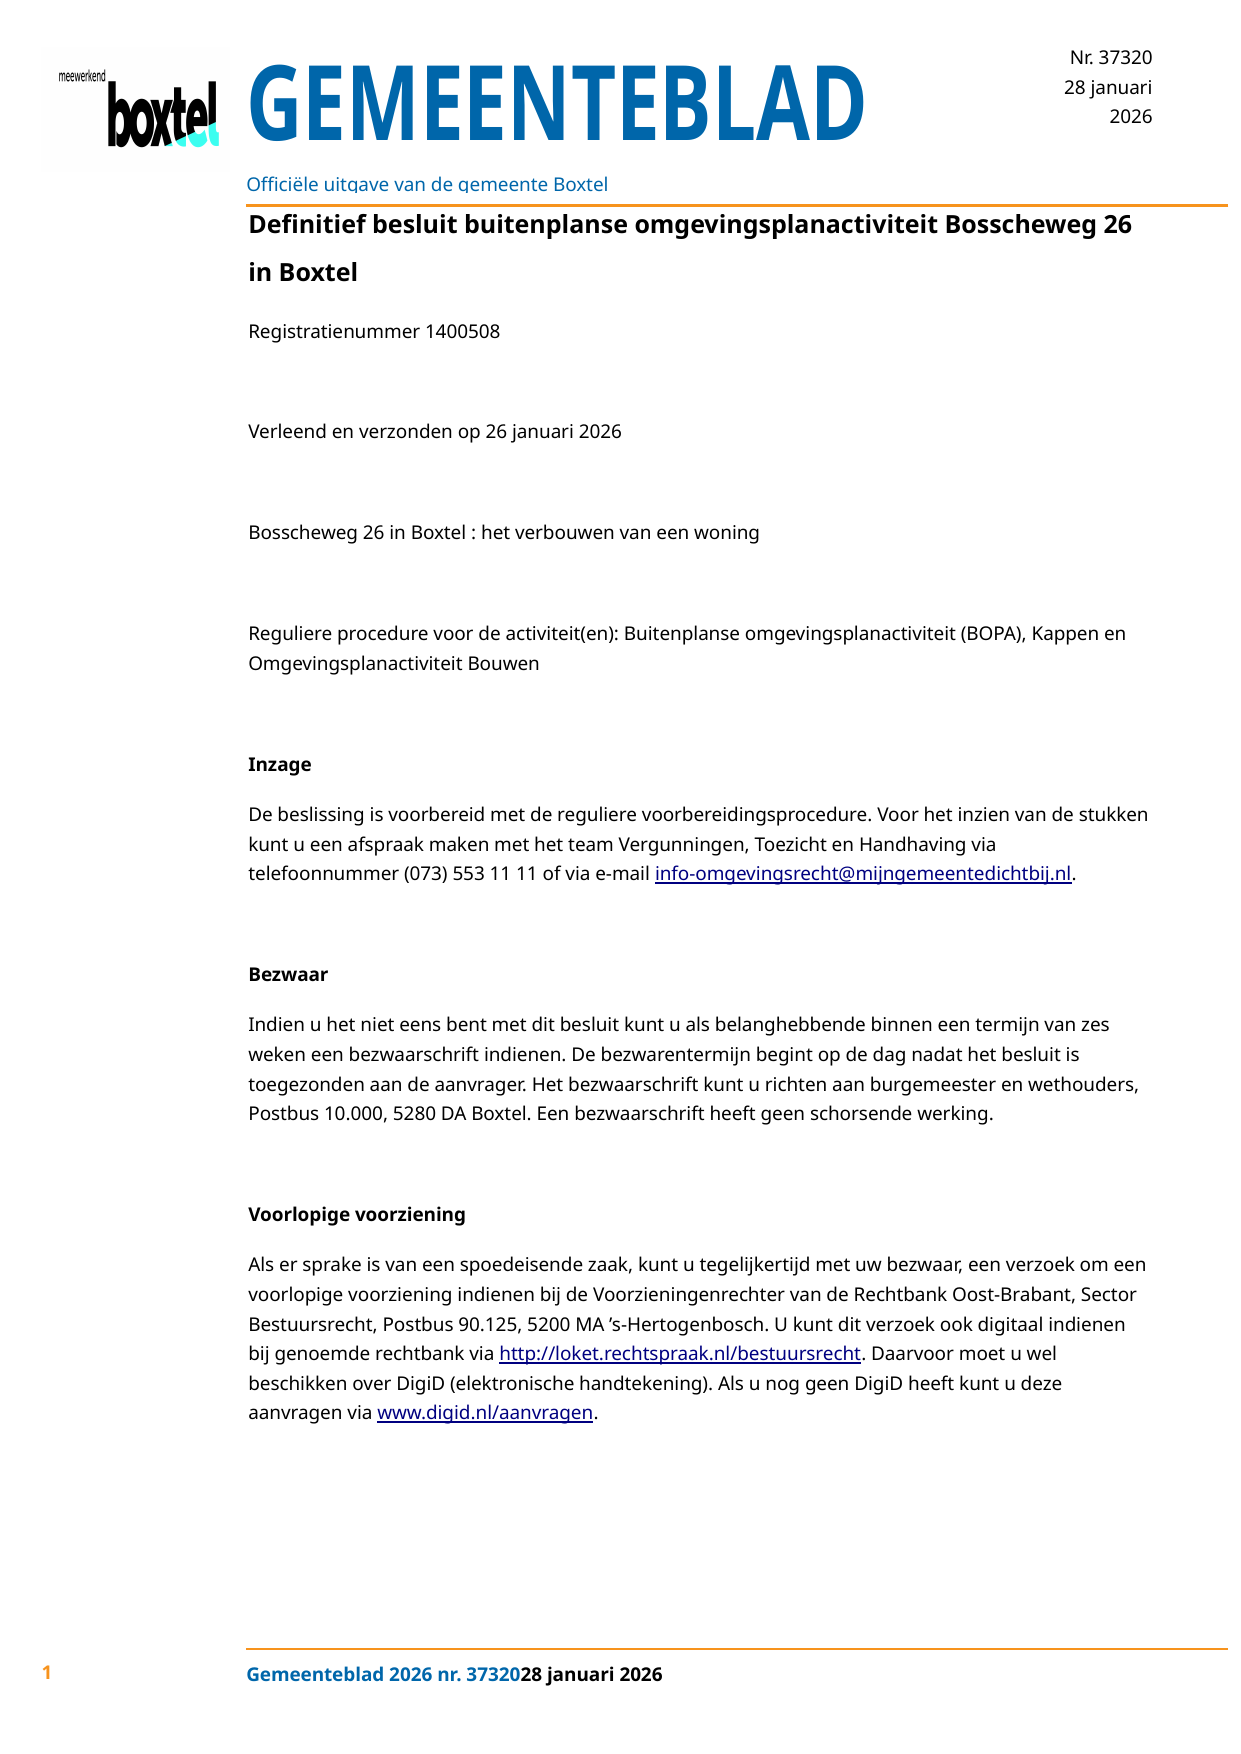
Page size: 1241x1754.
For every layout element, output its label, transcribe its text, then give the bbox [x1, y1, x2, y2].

picture [41, 47, 231, 172]
text Bezwaar [248, 961, 1152, 987]
text Indien u het niet eens bent met dit besluit kunt u als belanghebbende binnen een termijn van zes weken een bezwaarschrift indienen. De bezwarentermijn begint op de dag nadat het besluit is toegezonden aan de aanvrager. Het bezwaarschrift kunt u richten aan burgemeester en wethouders, Postbus 10.000, 5280 DA Boxtel. Een bezwaarschrift heeft geen schorsende werking. [248, 1012, 1152, 1126]
text Definitief besluit buitenplanse omgevingsplanactiviteit Bosscheweg 26 in Boxtel [248, 207, 1152, 288]
text Als er sprake is van een spoedeisende zaak, kunt u tegelijkertijd met uw bezwaar, een verzoek om een voorlopige voorziening indienen bij de Voorzieningenrechter van de Rechtbank Oost-Brabant, Sector Bestuursrecht, Postbus 90.125, 5200 MA ’s-Hertogenbosch. U kunt dit verzoek ook digitaal indienen bij genoemde rechtbank via http://loket.rechtspraak.nl/bestuursrecht. Daarvoor moet u wel beschikken over DigiD (elektronische handtekening). Als u nog geen DigiD heeft kunt u deze aanvragen via www.digid.nl/aanvragen. [248, 1252, 1152, 1425]
text Registratienummer 1400508 [248, 318, 1152, 344]
text Inzage [248, 751, 1152, 777]
text Voorlopige voorziening [248, 1201, 1152, 1227]
text De beslissing is voorbereid met de reguliere voorbereidingsprocedure. Voor het inzien van de stukken kunt u een afspraak maken met het team Vergunningen, Toezicht en Handhaving via telefoonnummer (073) 553 11 11 of via e-mail info-omgevingsrecht@mijngemeentedichtbij.nl. [248, 801, 1152, 886]
text Reguliere procedure voor de activiteit(en): Buitenplanse omgevingsplanactiviteit (BOPA), Kappen en Omgevingsplanactiviteit Bouwen [248, 620, 1152, 676]
text Bosscheweg 26 in Boxtel : het verbouwen van een woning [248, 519, 1152, 545]
text Verleend en verzonden op 26 januari 2026 [248, 419, 1152, 444]
